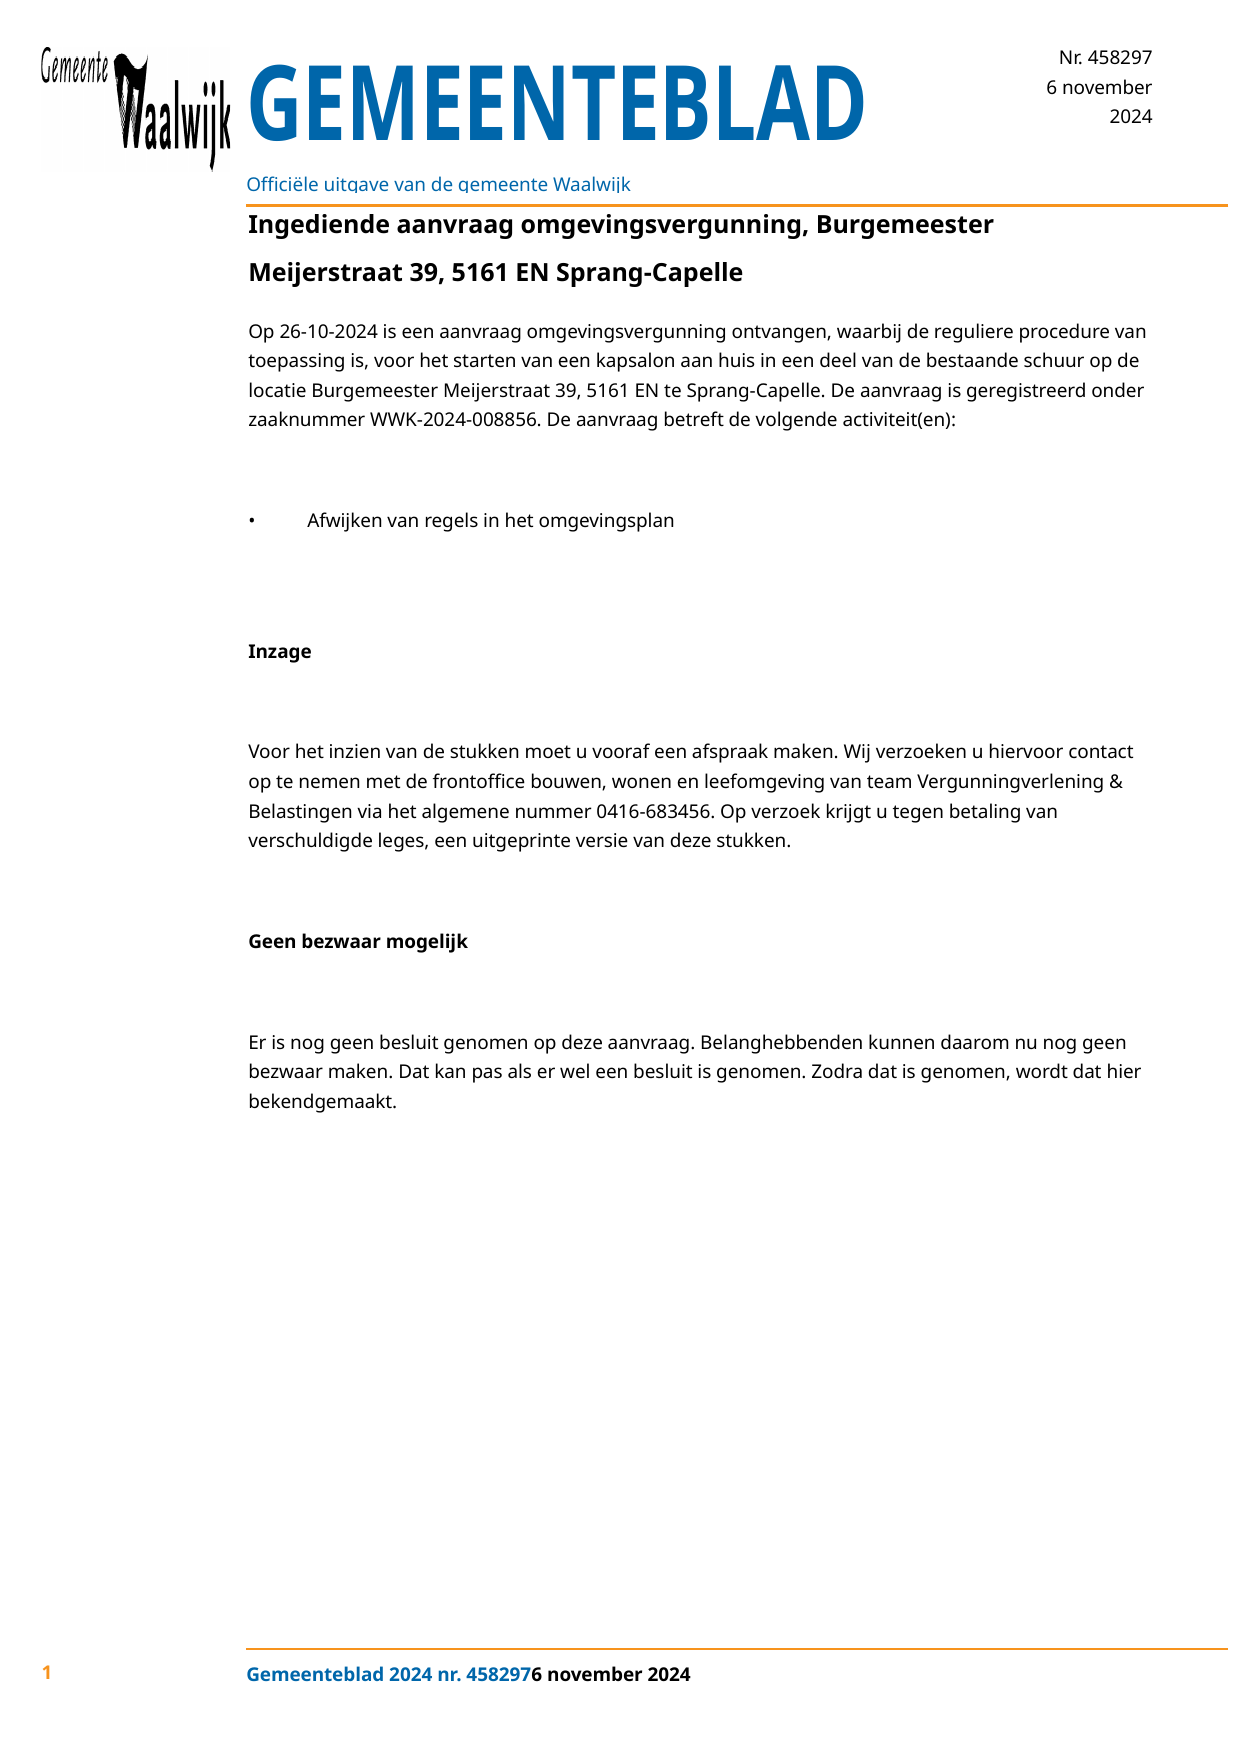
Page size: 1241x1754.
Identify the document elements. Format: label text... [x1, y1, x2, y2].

picture [41, 47, 231, 172]
text Ingediende aanvraag omgevingsvergunning, Burgemeester Meijerstraat 39, 5161 EN Sprang-Capelle [248, 207, 1152, 288]
text Inzage [248, 638, 1152, 664]
list Afwijken van regels in het omgevingsplan [248, 507, 1152, 533]
text Geen bezwaar mogelijk [248, 928, 1152, 954]
text Er is nog geen besluit genomen op deze aanvraag. Belanghebbenden kunnen daarom nu nog geen bezwaar maken. Dat kan pas als er wel een besluit is genomen. Zodra dat is genomen, wordt dat hier bekendgemaakt. [248, 1029, 1152, 1114]
text Voor het inzien van de stukken moet u vooraf een afspraak maken. Wij verzoeken u hiervoor contact op te nemen met de frontoffice bouwen, wonen en leefomgeving van team Vergunningverlening & Belastingen via het algemene nummer 0416-683456. Op verzoek krijgt u tegen betaling van verschuldigde leges, een uitgeprinte versie van deze stukken. [248, 739, 1152, 853]
text Op 26-10-2024 is een aanvraag omgevingsvergunning ontvangen, waarbij de reguliere procedure van toepassing is, voor het starten van een kapsalon aan huis in een deel van de bestaande schuur op de locatie Burgemeester Meijerstraat 39, 5161 EN te Sprang-Capelle. De aanvraag is geregistreerd onder zaaknummer WWK-2024-008856. De aanvraag betreft de volgende activiteit(en): [248, 318, 1152, 432]
